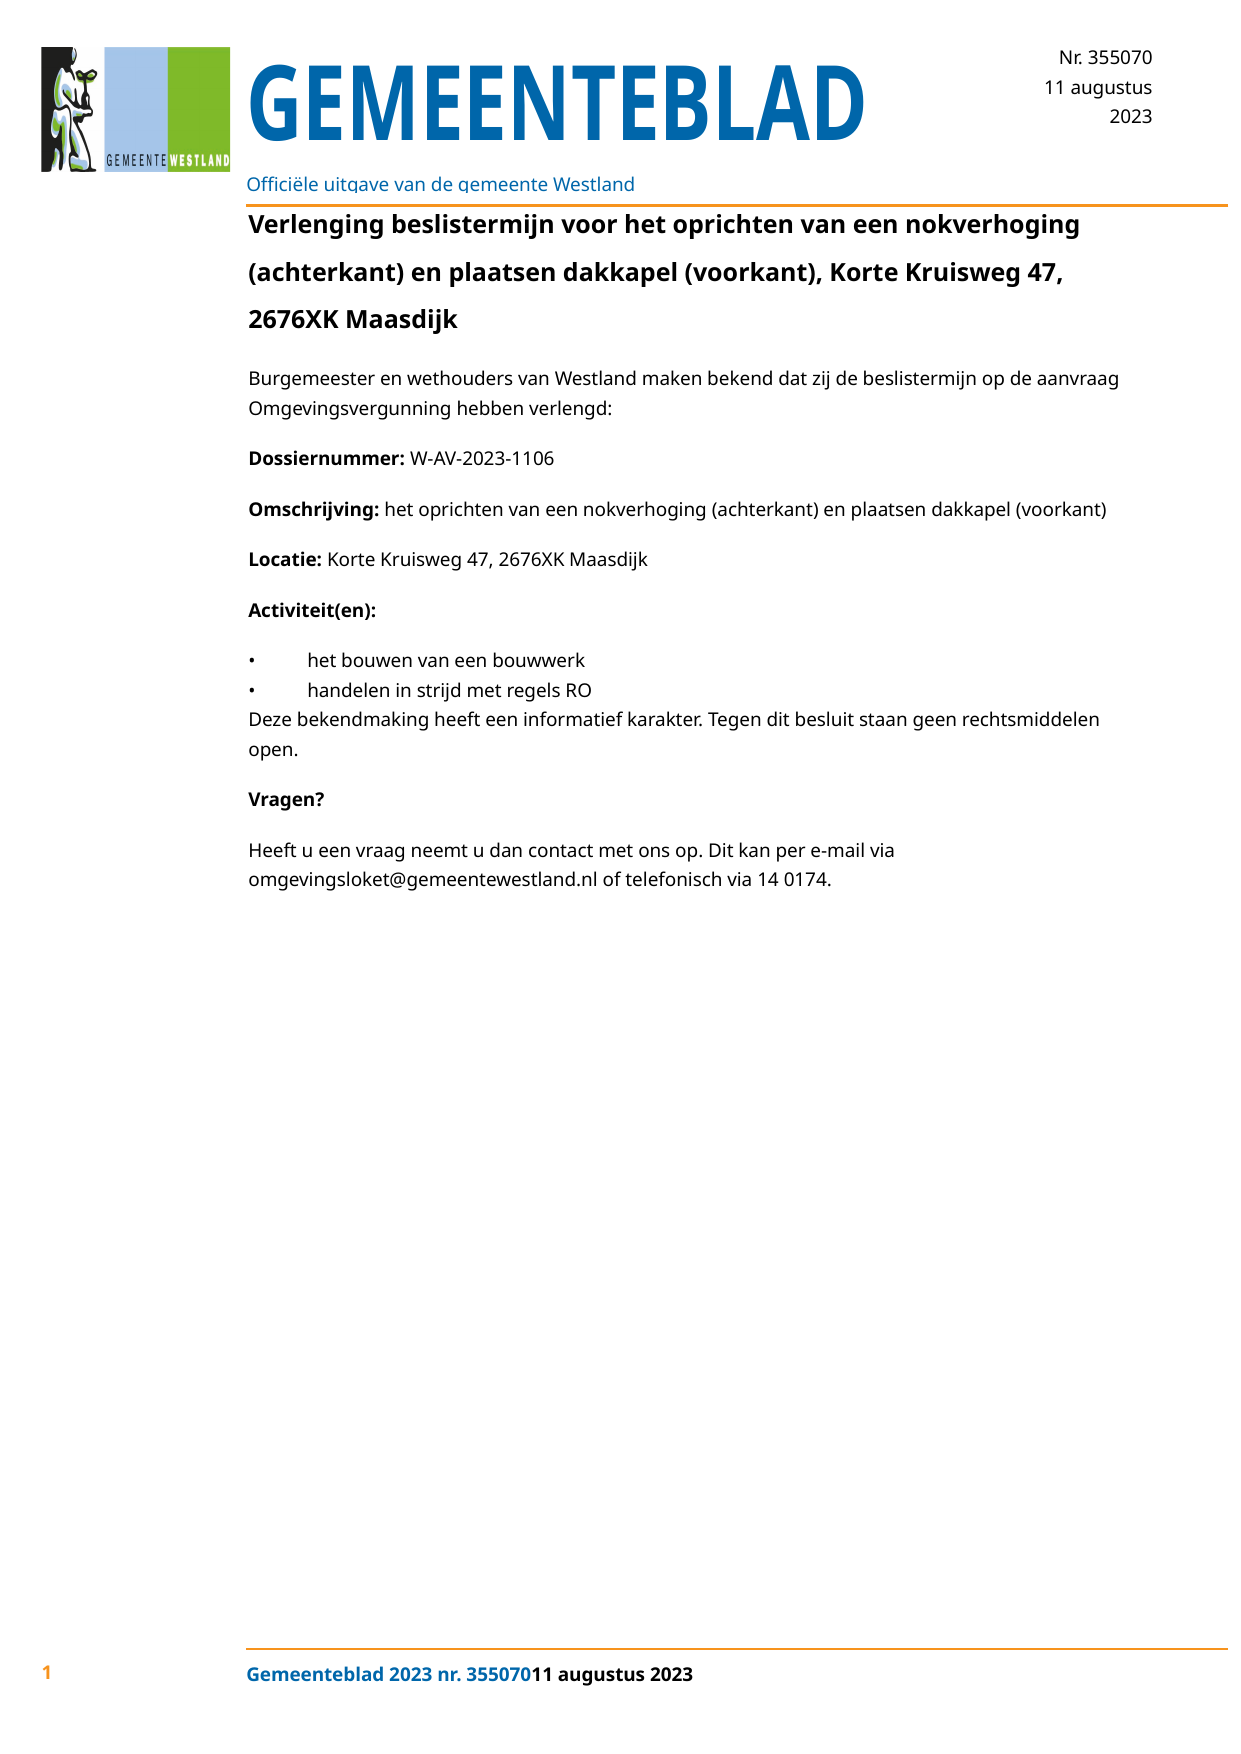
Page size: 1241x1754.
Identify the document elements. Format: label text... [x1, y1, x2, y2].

list handelen in strijd met regels RO [248, 677, 1152, 702]
text Activiteit(en): [248, 597, 1152, 622]
text Dossiernummer: W-AV-2023-1106 [248, 446, 1152, 471]
text Deze bekendmaking heeft een informatief karakter. Tegen dit besluit staan geen rechtsmiddelen open. [248, 706, 1152, 762]
text Verlenging beslistermijn voor het oprichten van een nokverhoging (achterkant) en plaatsen dakkapel (voorkant), Korte Kruisweg 47, 2676XK Maasdijk [248, 207, 1152, 336]
text Heeft u een vraag neemt u dan contact met ons op. Dit kan per e-mail via omgevingsloket@gemeentewestland.nl of telefonisch via 14 0174. [248, 837, 1152, 892]
text Locatie: Korte Kruisweg 47, 2676XK Maasdijk [248, 546, 1152, 572]
text Omschrijving: het oprichten van een nokverhoging (achterkant) en plaatsen dakkapel (voorkant) [248, 496, 1152, 522]
text Vragen? [248, 786, 1152, 812]
list het bouwen van een bouwwerk [248, 647, 1152, 673]
text Burgemeester en wethouders van Westland maken bekend dat zij de beslistermijn op de aanvraag Omgevingsvergunning hebben verlengd: [248, 366, 1152, 421]
picture [41, 47, 231, 172]
